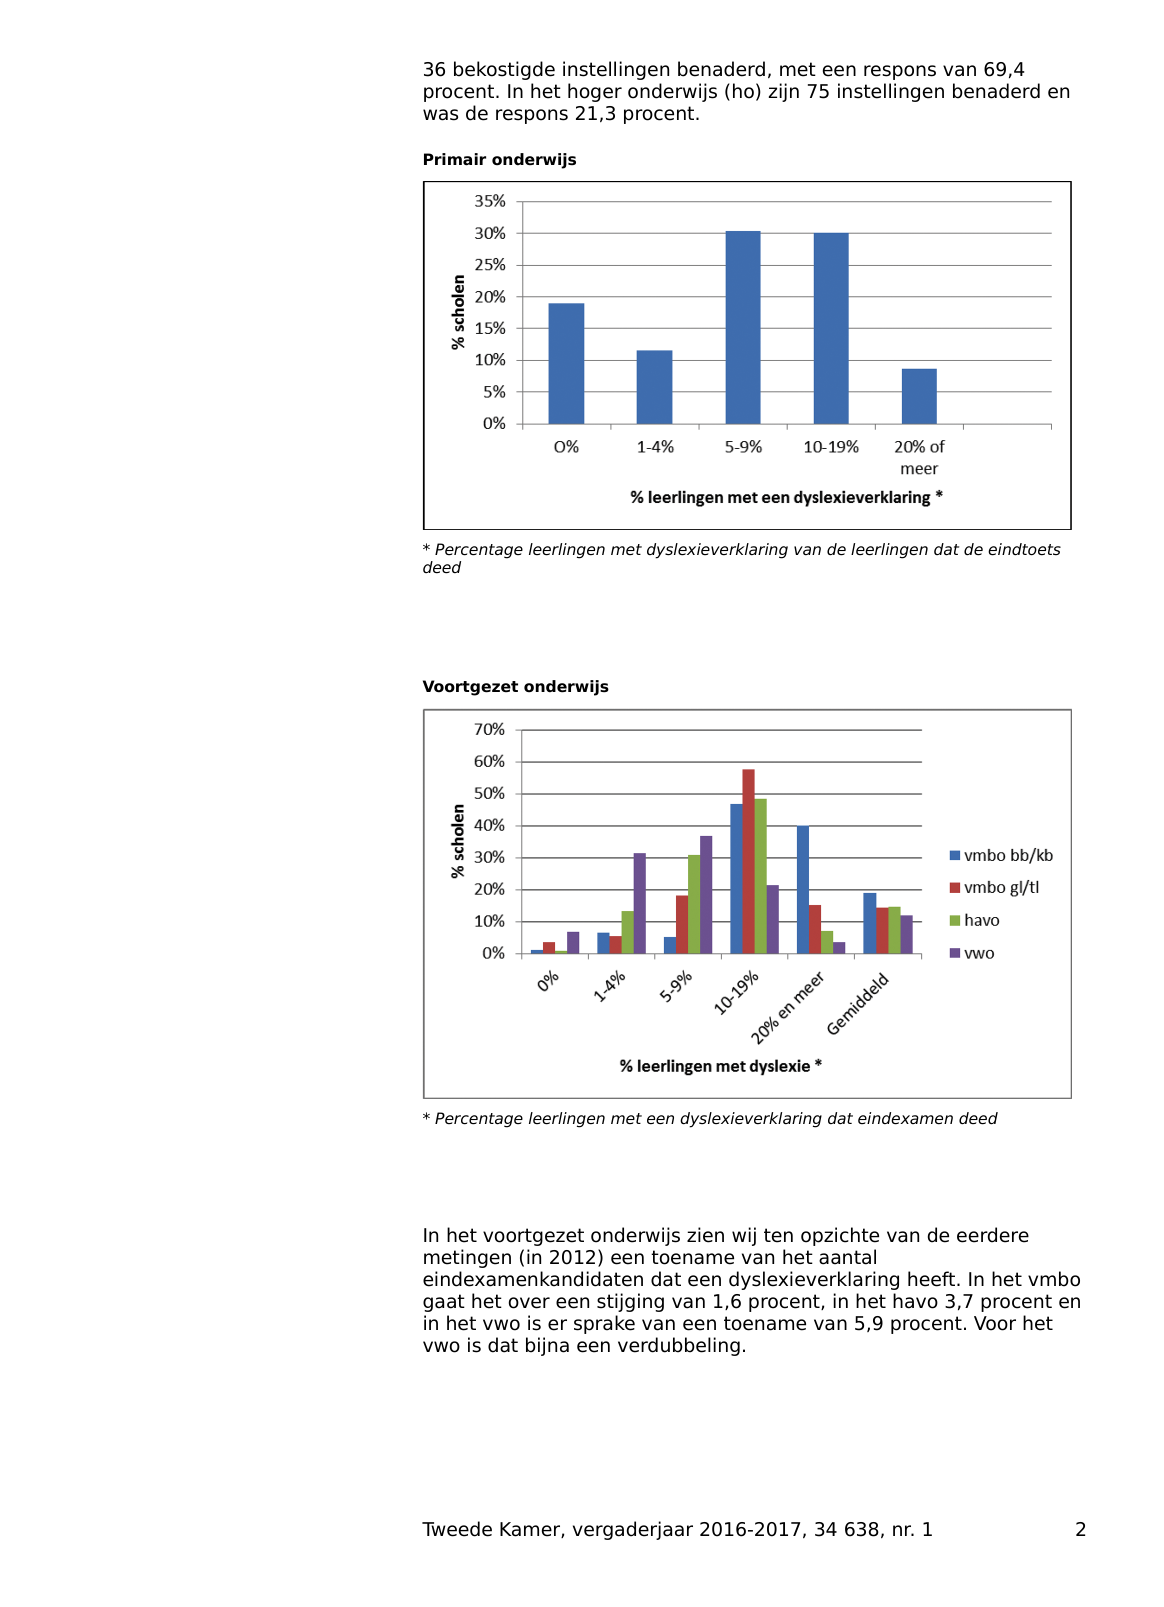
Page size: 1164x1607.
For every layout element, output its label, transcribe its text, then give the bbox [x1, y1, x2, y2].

text 36 bekostigde instellingen benaderd, met een respons van 69,4 procent. In het hoger onderwijs (ho) zijn 75 instellingen benaderd en was de respons 21,3 procent. [422, 59, 1087, 125]
picture [422, 181, 1072, 530]
text Primair onderwijs [422, 151, 1072, 169]
text * Percentage leerlingen met dyslexieverklaring van de leerlingen dat de eindtoets deed [422, 541, 1072, 577]
text Voortgezet onderwijs [422, 678, 1072, 697]
text * Percentage leerlingen met een dyslexieverklaring dat eindexamen deed [422, 1110, 1072, 1128]
text In het voortgezet onderwijs zien wij ten opzichte van de eerdere metingen (in 2012) een toename van het aantal eindexamenkandidaten dat een dyslexieverklaring heeft. In het vmbo gaat het over een stijging van 1,6 procent, in het havo 3,7 procent en in het vwo is er sprake van een toename van 5,9 procent. Voor het vwo is dat bijna een verdubbeling. [422, 1225, 1087, 1357]
picture [422, 708, 1072, 1099]
